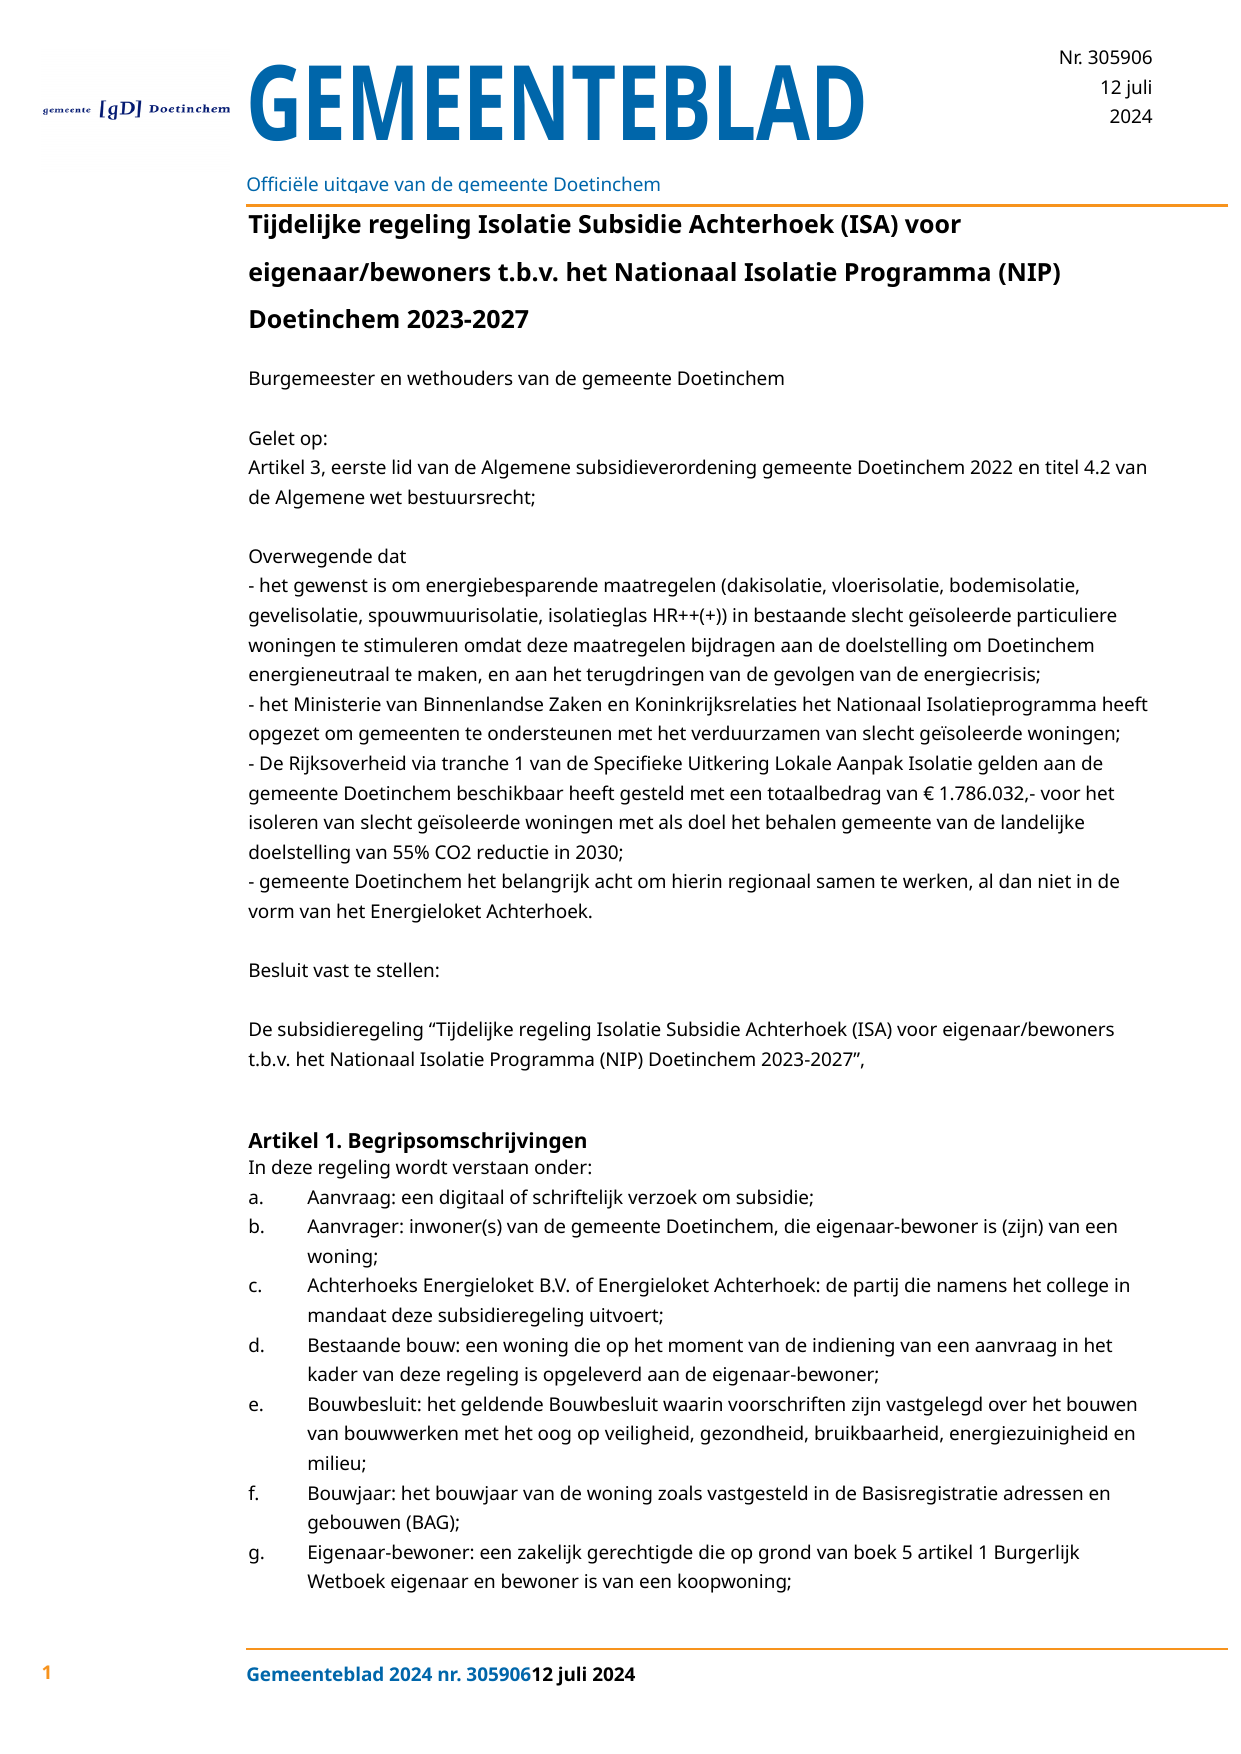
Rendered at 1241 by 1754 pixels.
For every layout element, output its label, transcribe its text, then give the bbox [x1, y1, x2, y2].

text - het Ministerie van Binnenlandse Zaken en Koninkrijksrelaties het Nationaal Isolatieprogramma heeft opgezet om gemeenten te ondersteunen met het verduurzamen van slecht geïsoleerde woningen; [248, 691, 1152, 746]
text - De Rijksoverheid via tranche 1 van de Specifieke Uitkering Lokale Aanpak Isolatie gelden aan de gemeente Doetinchem beschikbaar heeft gesteld met een totaalbedrag van € 1.786.032,- voor het isoleren van slecht geïsoleerde woningen met als doel het behalen gemeente van de landelijke doelstelling van 55% CO2 reductie in 2030; [248, 750, 1152, 864]
text Gelet op: [248, 425, 1152, 450]
list Aanvrager: inwoner(s) van de gemeente Doetinchem, die eigenaar-bewoner is (zijn) van een woning; [248, 1213, 1152, 1269]
text Artikel 3, eerste lid van de Algemene subsidieverordening gemeente Doetinchem 2022 en titel 4.2 van de Algemene wet bestuursrecht; [248, 454, 1152, 509]
list Bouwbesluit: het geldende Bouwbesluit waarin voorschriften zijn vastgelegd over het bouwen van bouwwerken met het oog op veiligheid, gezondheid, bruikbaarheid, energiezuinigheid en milieu; [248, 1391, 1152, 1476]
text Burgemeester en wethouders van de gemeente Doetinchem [248, 366, 1152, 391]
list Achterhoeks Energieloket B.V. of Energieloket Achterhoek: de partij die namens het college in mandaat deze subsidieregeling uitvoert; [248, 1273, 1152, 1328]
text Besluit vast te stellen: [248, 957, 1152, 983]
text De subsidieregeling “Tijdelijke regeling Isolatie Subsidie Achterhoek (ISA) voor eigenaar/bewoners t.b.v. het Nationaal Isolatie Programma (NIP) Doetinchem 2023-2027”, [248, 1016, 1152, 1072]
text - gemeente Doetinchem het belangrijk acht om hierin regionaal samen te werken, al dan niet in de vorm van het Energieloket Achterhoek. [248, 868, 1152, 924]
list Eigenaar-bewoner: een zakelijk gerechtigde die op grond van boek 5 artikel 1 Burgerlijk Wetboek eigenaar en bewoner is van een koopwoning; [248, 1539, 1152, 1594]
list Aanvraag: een digitaal of schriftelijk verzoek om subsidie; [248, 1184, 1152, 1210]
list Bestaande bouw: een woning die op het moment van de indiening van een aanvraag in het kader van deze regeling is opgeleverd aan de eigenaar-bewoner; [248, 1332, 1152, 1387]
list Bouwjaar: het bouwjaar van de woning zoals vastgesteld in de Basisregistratie adressen en gebouwen (BAG); [248, 1480, 1152, 1535]
picture [41, 47, 231, 172]
text - het gewenst is om energiebesparende maatregelen (dakisolatie, vloerisolatie, bodemisolatie, gevelisolatie, spouwmuurisolatie, isolatieglas HR++(+)) in bestaande slecht geïsoleerde particuliere woningen te stimuleren omdat deze maatregelen bijdragen aan de doelstelling om Doetinchem energieneutraal te maken, en aan het terugdringen van de gevolgen van de energiecrisis; [248, 573, 1152, 687]
text Artikel 1. Begripsomschrijvingen [248, 1126, 1152, 1154]
text In deze regeling wordt verstaan onder: [248, 1154, 1152, 1180]
text Tijdelijke regeling Isolatie Subsidie Achterhoek (ISA) voor eigenaar/bewoners t.b.v. het Nationaal Isolatie Programma (NIP) Doetinchem 2023-2027 [248, 207, 1152, 336]
text Overwegende dat [248, 543, 1152, 569]
